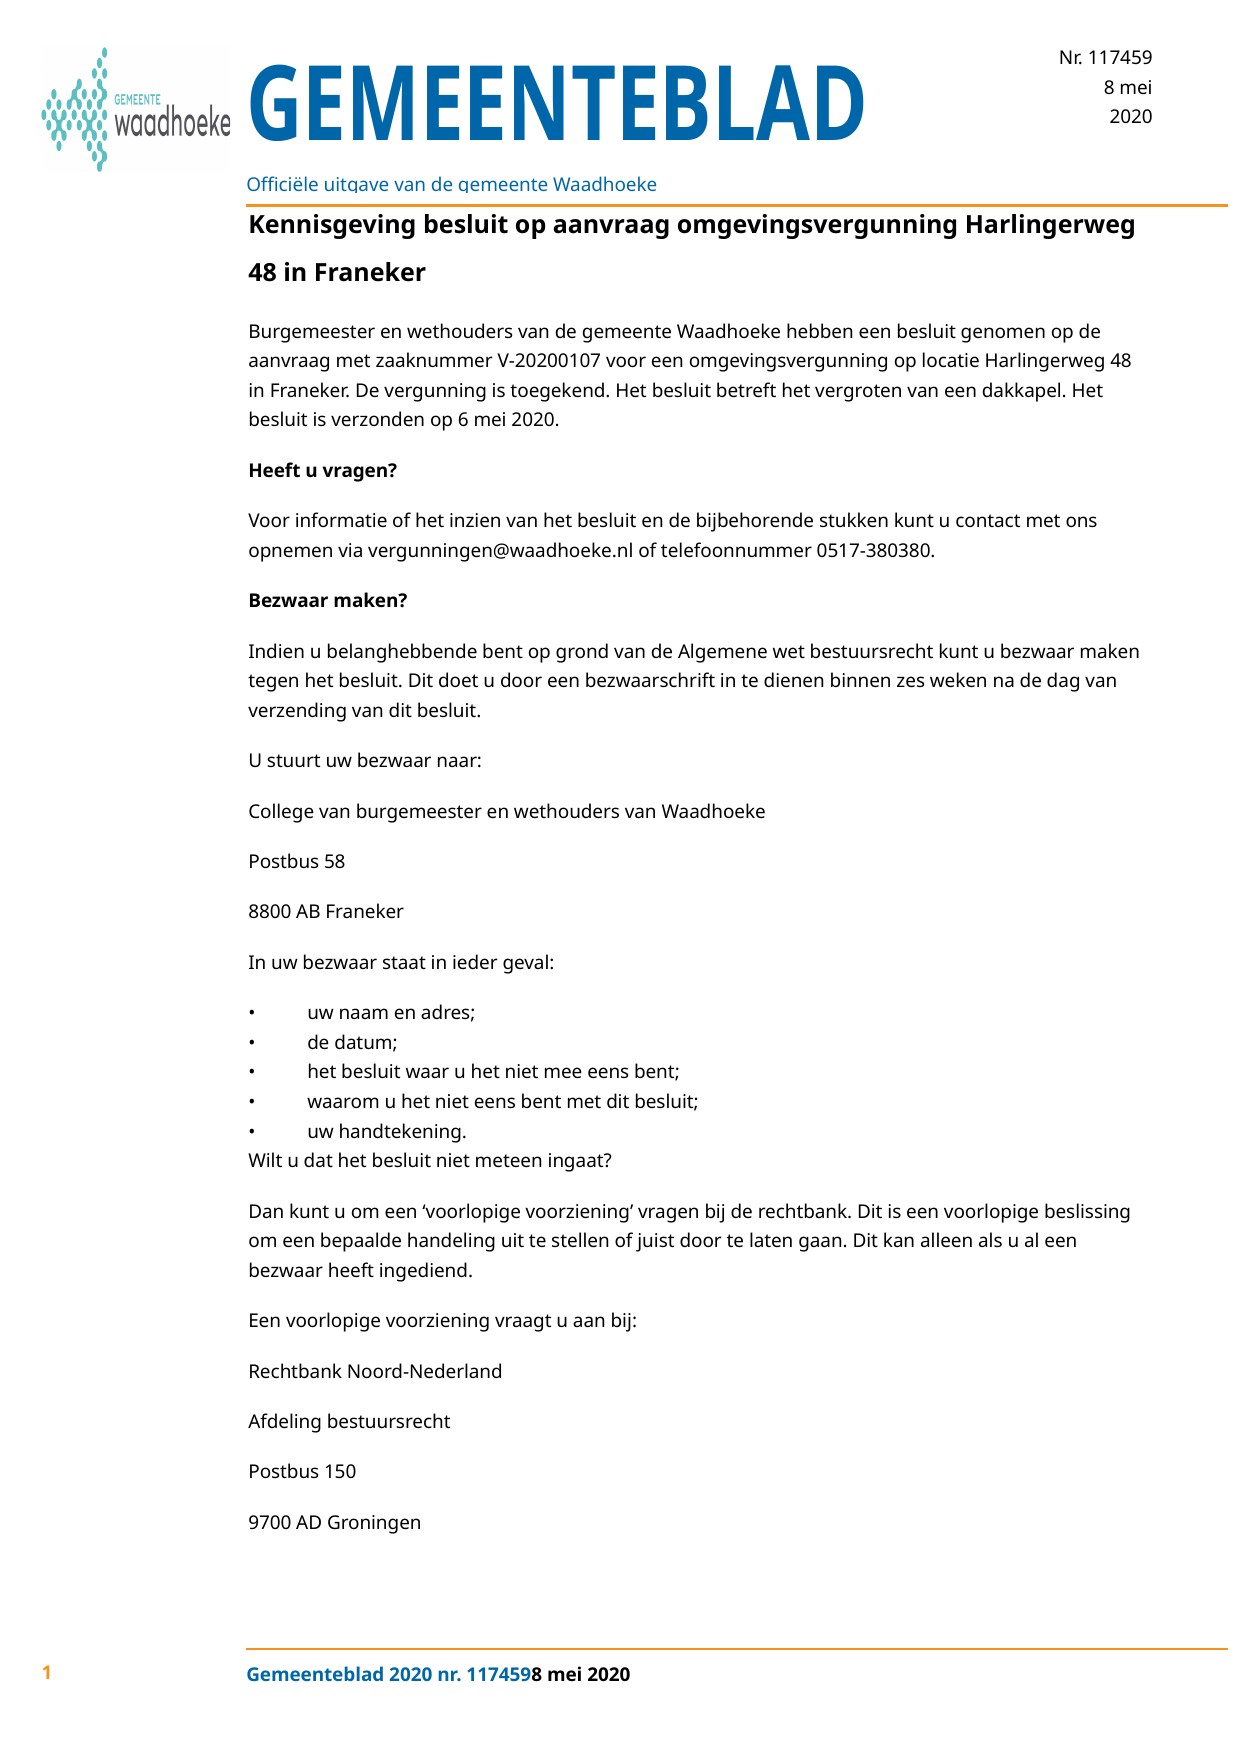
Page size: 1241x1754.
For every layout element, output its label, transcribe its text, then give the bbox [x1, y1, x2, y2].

text Kennisgeving besluit op aanvraag omgevingsvergunning Harlingerweg 48 in Franeker [248, 207, 1152, 288]
text Afdeling bestuursrecht [248, 1408, 1152, 1434]
text Heeft u vragen? [248, 457, 1152, 483]
text Postbus 58 [248, 848, 1152, 874]
text U stuurt uw bezwaar naar: [248, 747, 1152, 773]
text Voor informatie of het inzien van het besluit en de bijbehorende stukken kunt u contact met ons opnemen via vergunningen@waadhoeke.nl of telefoonnummer 0517-380380. [248, 507, 1152, 563]
list uw naam en adres; [248, 999, 1152, 1025]
text Een voorlopige voorziening vraagt u aan bij: [248, 1307, 1152, 1333]
text Rechtbank Noord-Nederland [248, 1358, 1152, 1384]
text Postbus 150 [248, 1459, 1152, 1484]
text College van burgemeester en wethouders van Waadhoeke [248, 798, 1152, 824]
text Wilt u dat het besluit niet meteen ingaat? [248, 1147, 1152, 1173]
text Bezwaar maken? [248, 587, 1152, 613]
text Dan kunt u om een ‘voorlopige voorziening’ vragen bij de rechtbank. Dit is een voorlopige beslissing om een bepaalde handeling uit te stellen of juist door te laten gaan. Dit kan alleen als u al een bezwaar heeft ingediend. [248, 1198, 1152, 1283]
list uw handtekening. [248, 1118, 1152, 1144]
text Indien u belanghebbende bent op grond van de Algemene wet bestuursrecht kunt u bezwaar maken tegen het besluit. Dit doet u door een bezwaarschrift in te dienen binnen zes weken na de dag van verzending van dit besluit. [248, 638, 1152, 723]
picture [41, 47, 231, 172]
text 9700 AD Groningen [248, 1509, 1152, 1535]
text Burgemeester en wethouders van de gemeente Waadhoeke hebben een besluit genomen op de aanvraag met zaaknummer V-20200107 voor een omgevingsvergunning op locatie Harlingerweg 48 in Franeker. De vergunning is toegekend. Het besluit betreft het vergroten van een dakkapel. Het besluit is verzonden op 6 mei 2020. [248, 318, 1152, 432]
text In uw bezwaar staat in ieder geval: [248, 949, 1152, 975]
list waarom u het niet eens bent met dit besluit; [248, 1088, 1152, 1114]
list het besluit waar u het niet mee eens bent; [248, 1059, 1152, 1084]
list de datum; [248, 1029, 1152, 1055]
text 8800 AB Franeker [248, 899, 1152, 924]
